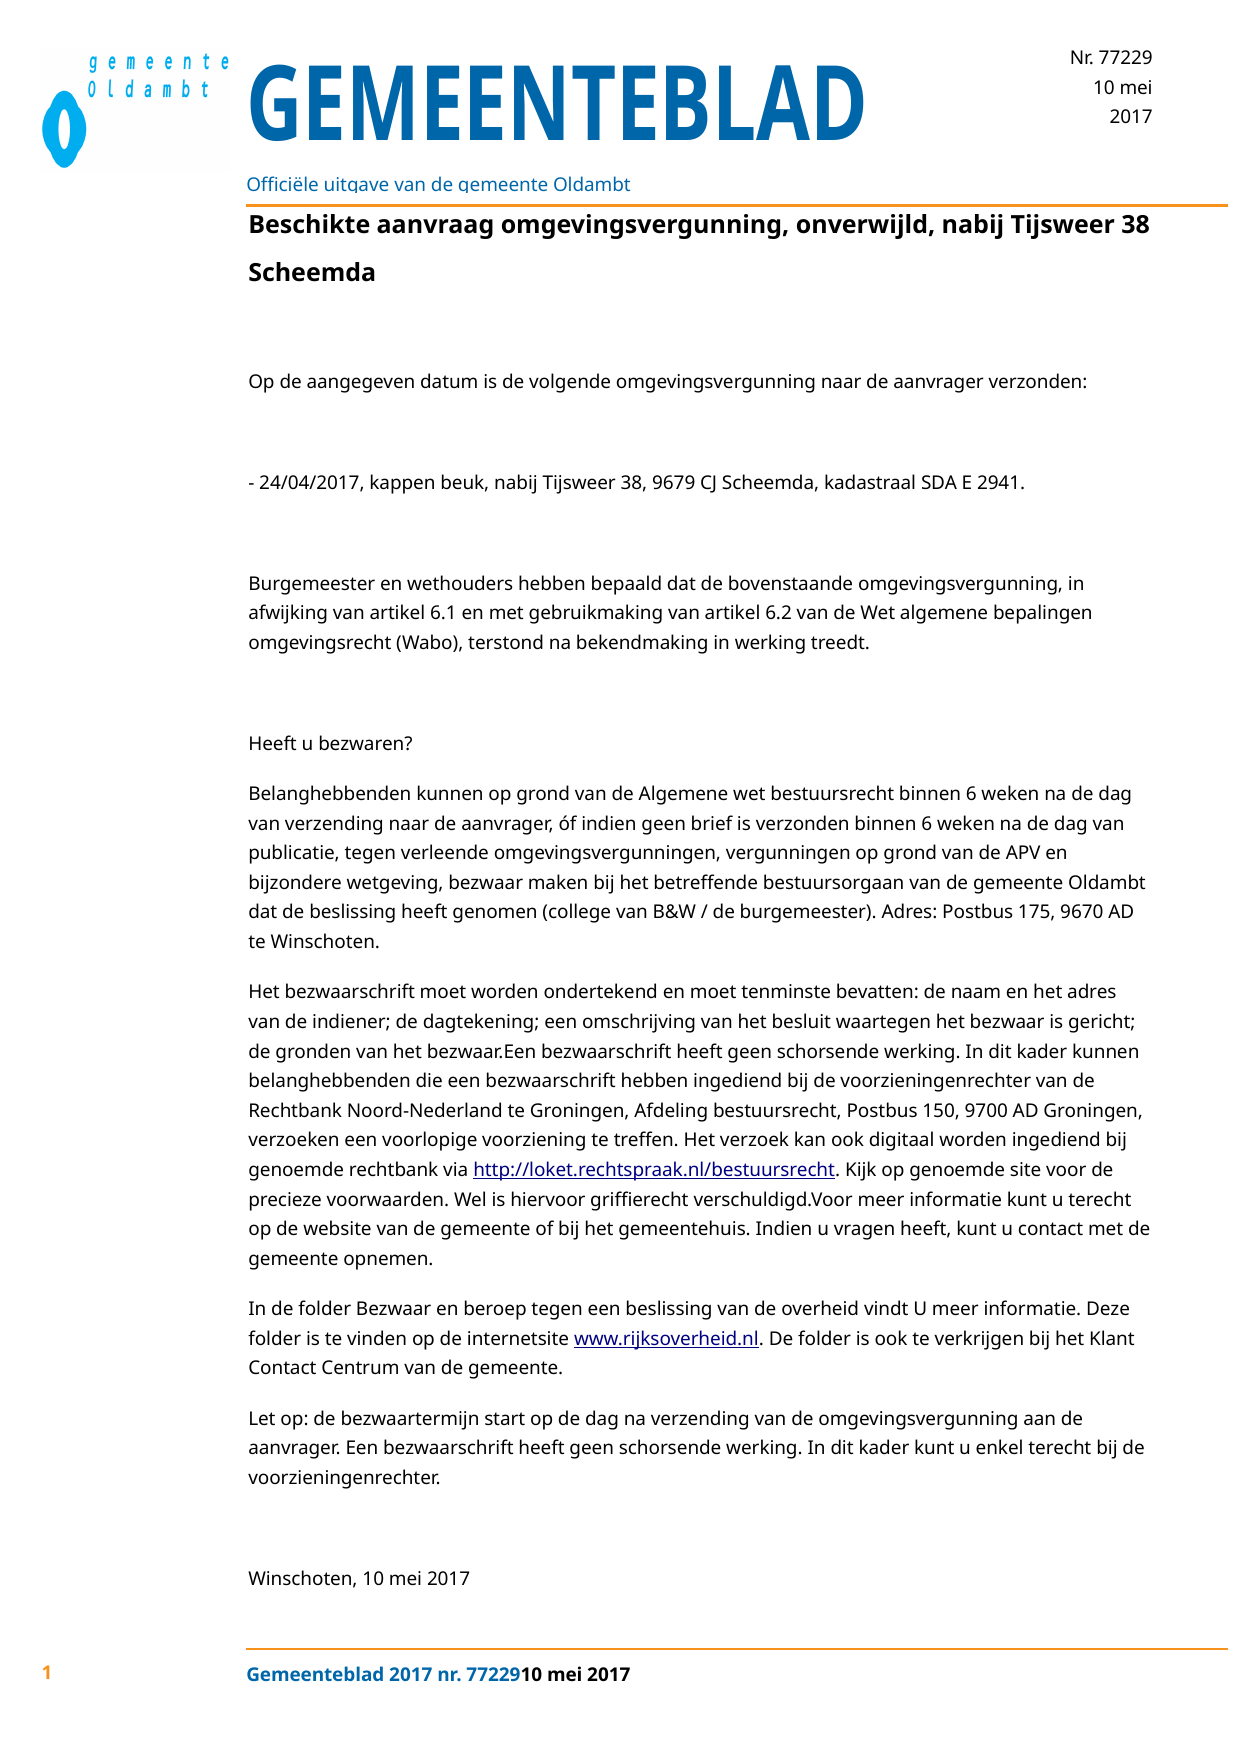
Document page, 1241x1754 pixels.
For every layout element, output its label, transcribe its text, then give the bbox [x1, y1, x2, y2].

text Beschikte aanvraag omgevingsvergunning, onverwijld, nabij Tijsweer 38 Scheemda [248, 207, 1152, 288]
text In de folder Bezwaar en beroep tegen een beslissing van de overheid vindt U meer informatie. Deze folder is te vinden op de internetsite www.rijksoverheid.nl. De folder is ook te verkrijgen bij het Klant Contact Centrum van de gemeente. [248, 1295, 1152, 1380]
picture [41, 47, 231, 172]
text - 24/04/2017, kappen beuk, nabij Tijsweer 38, 9679 CJ Scheemda, kadastraal SDA E 2941. [248, 469, 1152, 495]
text Op de aangegeven datum is de volgende omgevingsvergunning naar de aanvrager verzonden: [248, 368, 1152, 394]
text Het bezwaarschrift moet worden ondertekend en moet tenminste bevatten: de naam en het adres van de indiener; de dagtekening; een omschrijving van het besluit waartegen het bezwaar is gericht; de gronden van het bezwaar.Een bezwaarschrift heeft geen schorsende werking. In dit kader kunnen belanghebbenden die een bezwaarschrift hebben ingediend bij de voorzieningenrechter van de Rechtbank Noord-Nederland te Groningen, Afdeling bestuursrecht, Postbus 150, 9700 AD Groningen, verzoeken een voorlopige voorziening te treffen. Het verzoek kan ook digitaal worden ingediend bij genoemde rechtbank via http://loket.rechtspraak.nl/bestuursrecht. Kijk op genoemde site voor de precieze voorwaarden. Wel is hiervoor griffierecht verschuldigd.Voor meer informatie kunt u terecht op de website van de gemeente of bij het gemeentehuis. Indien u vragen heeft, kunt u contact met de gemeente opnemen. [248, 979, 1152, 1271]
text Let op: de bezwaartermijn start op de dag na verzending van de omgevingsvergunning aan de aanvrager. Een bezwaarschrift heeft geen schorsende werking. In dit kader kunt u enkel terecht bij de voorzieningenrechter. [248, 1405, 1152, 1490]
text Belanghebbenden kunnen op grond van de Algemene wet bestuursrecht binnen 6 weken na de dag van verzending naar de aanvrager, óf indien geen brief is verzonden binnen 6 weken na de dag van publicatie, tegen verleende omgevingsvergunningen, vergunningen op grond van de APV en bijzondere wetgeving, bezwaar maken bij het betreffende bestuursorgaan van de gemeente Oldambt dat de beslissing heeft genomen (college van B&W / de burgemeester). Adres: Postbus 175, 9670 AD te Winschoten. [248, 780, 1152, 954]
text Winschoten, 10 mei 2017 [248, 1565, 1152, 1591]
text Heeft u bezwaren? [248, 730, 1152, 756]
text Burgemeester en wethouders hebben bepaald dat de bovenstaande omgevingsvergunning, in afwijking van artikel 6.1 en met gebruikmaking van artikel 6.2 van de Wet algemene bepalingen omgevingsrecht (Wabo), terstond na bekendmaking in werking treedt. [248, 570, 1152, 655]
